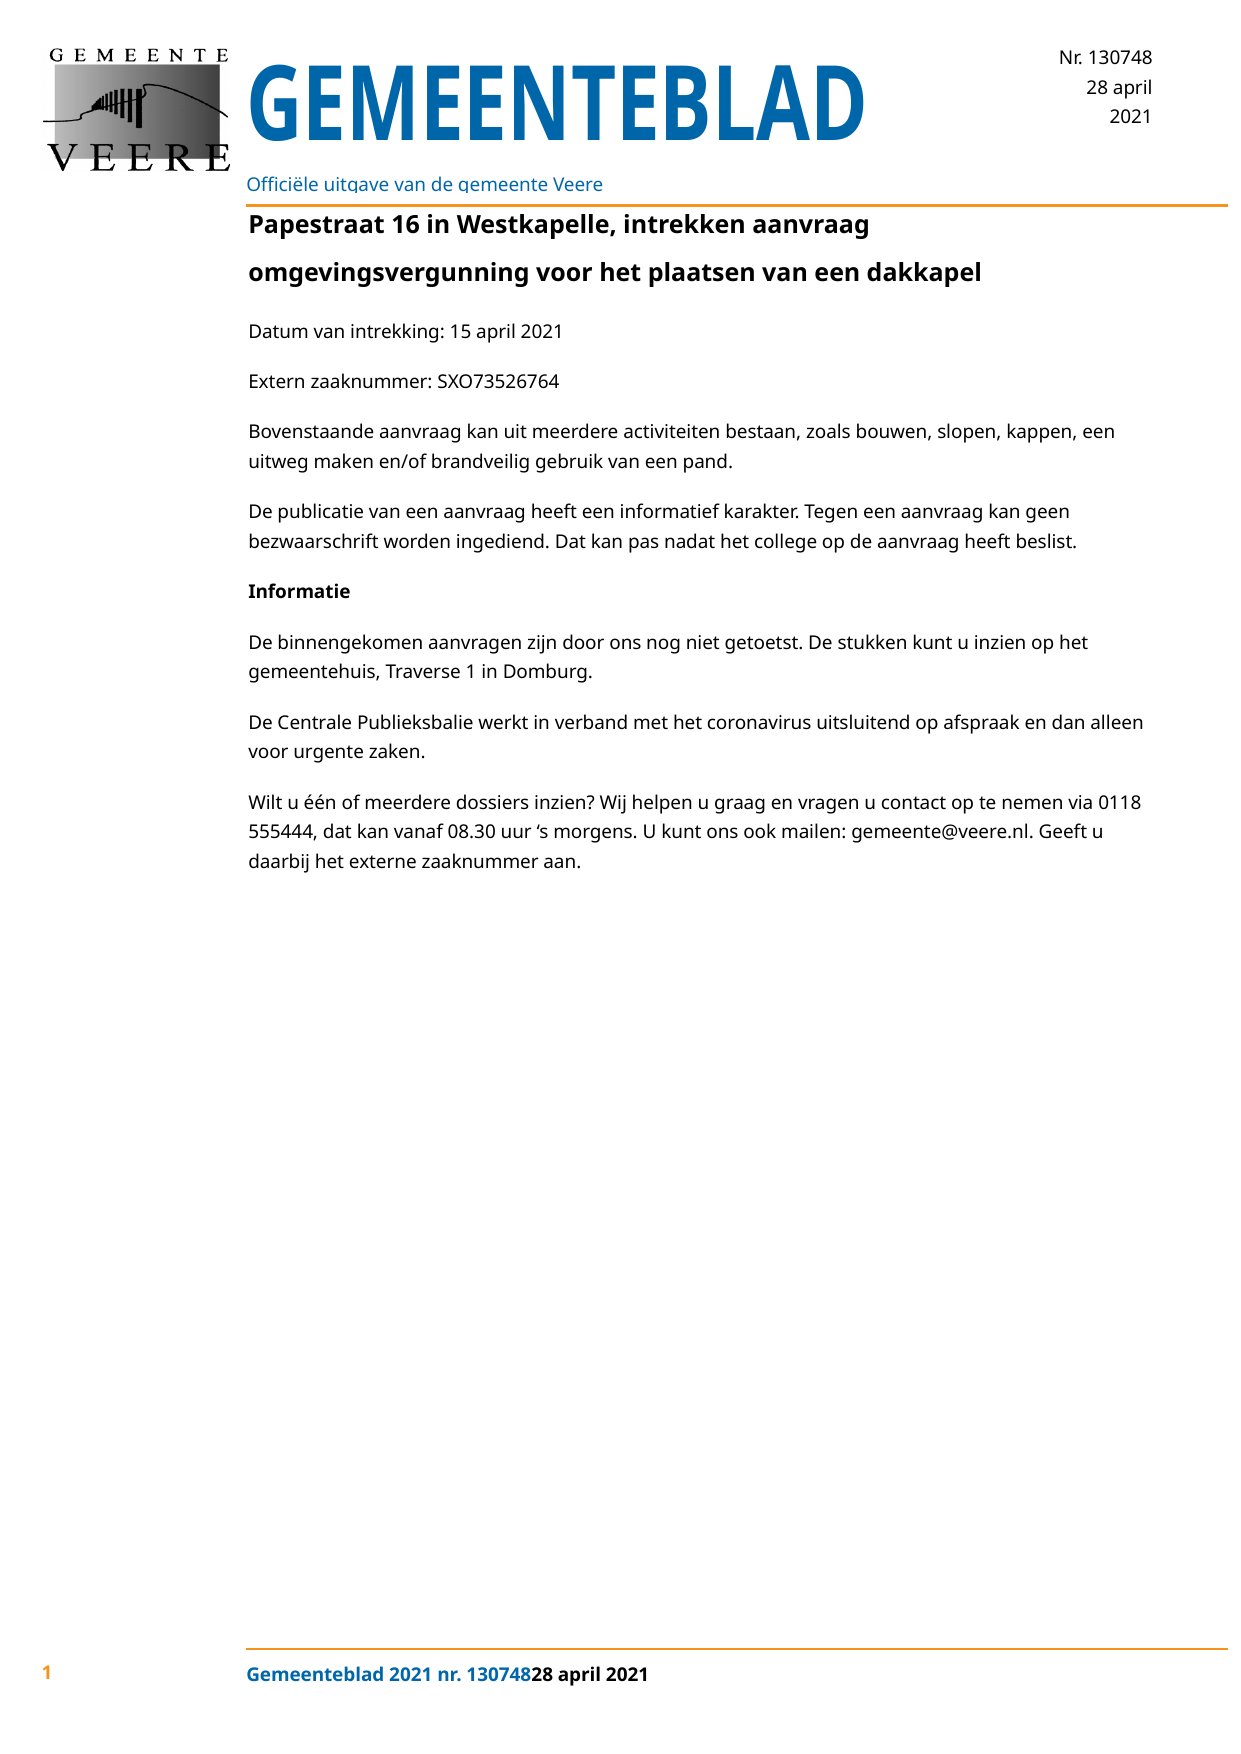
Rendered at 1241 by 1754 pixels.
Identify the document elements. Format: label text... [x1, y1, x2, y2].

text Datum van intrekking: 15 april 2021 [248, 318, 1152, 344]
text Extern zaaknummer: SXO73526764 [248, 368, 1152, 394]
text Bovenstaande aanvraag kan uit meerdere activiteiten bestaan, zoals bouwen, slopen, kappen, een uitweg maken en/of brandveilig gebruik van een pand. [248, 419, 1152, 474]
text Papestraat 16 in Westkapelle, intrekken aanvraag omgevingsvergunning voor het plaatsen van een dakkapel [248, 207, 1152, 288]
text De publicatie van een aanvraag heeft een informatief karakter. Tegen een aanvraag kan geen bezwaarschrift worden ingediend. Dat kan pas nadat het college op de aanvraag heeft beslist. [248, 499, 1152, 554]
text Wilt u één of meerdere dossiers inzien? Wij helpen u graag en vragen u contact op te nemen via 0118 555444, dat kan vanaf 08.30 uur ‘s morgens. U kunt ons ook mailen: gemeente@veere.nl. Geeft u daarbij het externe zaaknummer aan. [248, 789, 1152, 874]
text Informatie [248, 579, 1152, 604]
text De Centrale Publieksbalie werkt in verband met het coronavirus uitsluitend op afspraak en dan alleen voor urgente zaken. [248, 709, 1152, 764]
picture [41, 47, 231, 172]
text De binnengekomen aanvragen zijn door ons nog niet getoetst. De stukken kunt u inzien op het gemeentehuis, Traverse 1 in Domburg. [248, 629, 1152, 684]
